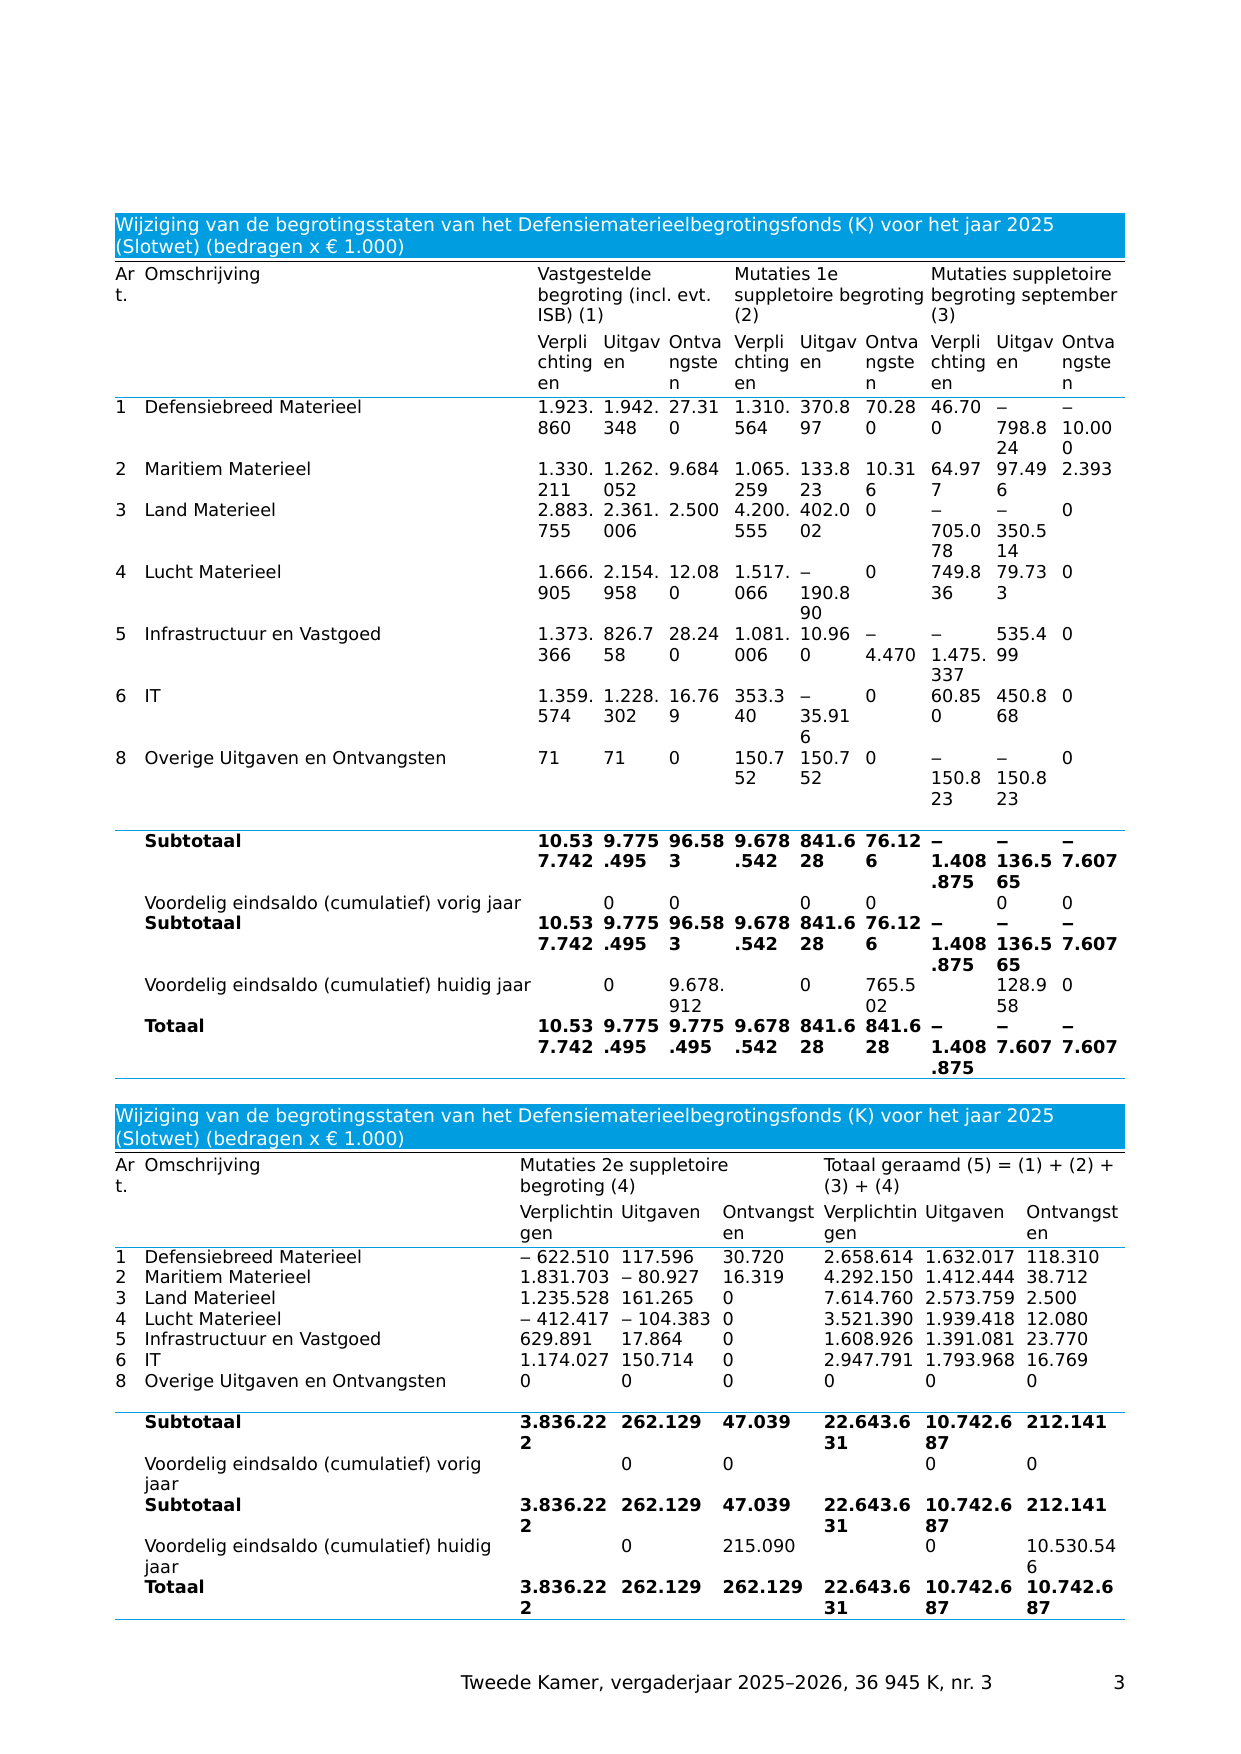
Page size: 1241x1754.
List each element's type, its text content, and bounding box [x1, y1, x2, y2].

table_cell Defensiebreed Materieel [141, 1248, 517, 1267]
table_cell 22.643.631 [821, 1495, 922, 1536]
table_cell 10.537.742 [535, 1016, 600, 1078]
table_cell Totaal [141, 1578, 517, 1619]
table_cell Uitgaven [922, 1199, 1023, 1246]
table_cell 5 [115, 1329, 141, 1350]
table_cell 161.265 [618, 1288, 719, 1309]
table_cell 1.262.052 [600, 459, 666, 500]
table_cell [115, 1454, 141, 1495]
table_cell ‒ 7.607 [1059, 1016, 1125, 1078]
table_cell 0 [1059, 562, 1125, 624]
table_cell 370.897 [797, 398, 862, 459]
table_cell 0 [862, 686, 928, 748]
table_cell 2.500 [666, 500, 731, 562]
table_cell 9.775.495 [600, 831, 666, 893]
table_cell Mutaties 1e suppletoire begroting (2) [731, 262, 928, 329]
table_cell Omschrijving [141, 262, 534, 329]
table_cell Lucht Materieel [141, 562, 534, 624]
table_cell 2.573.759 [922, 1288, 1023, 1309]
table_cell 22.643.631 [821, 1578, 922, 1619]
table_cell 70.280 [862, 398, 928, 459]
table_cell 10.537.742 [535, 831, 600, 893]
table_cell 262.129 [719, 1578, 821, 1619]
table_cell ‒ 7.607 [993, 1016, 1059, 1078]
table_cell Maritiem Materieel [141, 1268, 517, 1288]
table_cell 6 [115, 686, 141, 748]
table_cell ‒ 622.510 [517, 1248, 618, 1267]
table_cell 76.126 [862, 831, 928, 893]
table_cell 2.883.755 [535, 500, 600, 562]
table_cell 0 [719, 1329, 821, 1350]
table_cell 4 [115, 562, 141, 624]
table_cell 1.942.348 [600, 398, 666, 459]
table_cell [618, 1391, 719, 1412]
table_cell Ontvangsten [666, 329, 731, 397]
table_cell 9.678.912 [666, 975, 731, 1016]
table_cell 9.775.495 [600, 1016, 666, 1078]
table_cell 0 [862, 562, 928, 624]
table_cell 0 [719, 1309, 821, 1329]
table_cell 30.720 [719, 1248, 821, 1267]
table_cell Uitgaven [797, 329, 862, 397]
table_cell 97.496 [993, 459, 1059, 500]
table_cell Ontvangsten [719, 1199, 821, 1246]
table_cell 353.340 [731, 686, 797, 748]
table_cell 133.823 [797, 459, 862, 500]
table_cell 1.310.564 [731, 398, 797, 459]
table_cell ‒ 190.890 [797, 562, 862, 624]
table_cell 1.793.968 [922, 1350, 1023, 1371]
table_cell 12.080 [666, 562, 731, 624]
table_cell ‒ 136.565 [993, 831, 1059, 893]
table_cell Totaal [141, 1016, 534, 1078]
table_cell 0 [1059, 624, 1125, 686]
table_cell Ontvangsten [1059, 329, 1125, 397]
table_cell ‒ 7.607 [1059, 831, 1125, 893]
table_cell 0 [517, 1371, 618, 1391]
table_cell 749.836 [928, 562, 993, 624]
table_cell Verplichtingen [517, 1199, 618, 1246]
table_cell 0 [821, 1371, 922, 1391]
table_cell 0 [993, 893, 1059, 913]
table_cell 1 [115, 1248, 141, 1267]
table_cell Voordelig eindsaldo (cumulatief) huidig jaar [141, 1536, 517, 1577]
table_cell [1023, 1391, 1125, 1412]
table_cell Verplichtingen [731, 329, 797, 397]
table_cell [115, 893, 141, 913]
table_cell Overige Uitgaven en Ontvangsten [141, 1371, 517, 1391]
table_cell 118.310 [1023, 1248, 1125, 1267]
table_cell 1.174.027 [517, 1350, 618, 1371]
table_cell 28.240 [666, 624, 731, 686]
table_cell Lucht Materieel [141, 1309, 517, 1329]
table_cell [115, 1495, 141, 1536]
table_cell 1.235.528 [517, 1288, 618, 1309]
table_cell [731, 810, 797, 830]
table_cell Subtotaal [141, 1413, 517, 1454]
table_cell 1.939.418 [922, 1309, 1023, 1329]
table_cell [731, 975, 797, 1016]
table_cell 96.583 [666, 913, 731, 975]
table_cell ‒ 412.417 [517, 1309, 618, 1329]
table_cell 0 [618, 1536, 719, 1577]
table_cell ‒ 136.565 [993, 913, 1059, 975]
table_cell 0 [1059, 686, 1125, 748]
table_cell 0 [719, 1371, 821, 1391]
table_cell 23.770 [1023, 1329, 1125, 1350]
table_cell 96.583 [666, 831, 731, 893]
table_cell 22.643.631 [821, 1413, 922, 1454]
table_cell 1.831.703 [517, 1268, 618, 1288]
table_cell [666, 810, 731, 830]
table_cell Uitgaven [993, 329, 1059, 397]
table_cell Uitgaven [600, 329, 666, 397]
table_cell ‒ 35.916 [797, 686, 862, 748]
table_cell 0 [600, 975, 666, 1016]
table_cell 1.081.006 [731, 624, 797, 686]
table_cell Land Materieel [141, 500, 534, 562]
table_cell 1.666.905 [535, 562, 600, 624]
table_cell ‒ 150.823 [993, 748, 1059, 809]
table_cell 9.678.542 [731, 913, 797, 975]
table_cell [993, 810, 1059, 830]
table_cell ‒ 350.514 [993, 500, 1059, 562]
table_cell 2 [115, 459, 141, 500]
table_cell 262.129 [618, 1413, 719, 1454]
table_cell 0 [922, 1454, 1023, 1495]
table_cell 0 [1023, 1454, 1125, 1495]
table_cell 38.712 [1023, 1268, 1125, 1288]
table_cell 10.742.687 [1023, 1578, 1125, 1619]
table_cell 10.742.687 [922, 1578, 1023, 1619]
table_cell 1.391.081 [922, 1329, 1023, 1350]
table_cell 47.039 [719, 1413, 821, 1454]
table_cell 2.947.791 [821, 1350, 922, 1371]
table_cell 262.129 [618, 1578, 719, 1619]
table_cell 0 [922, 1371, 1023, 1391]
table_cell [821, 1536, 922, 1577]
table_cell IT [141, 686, 534, 748]
table_cell 0 [719, 1454, 821, 1495]
table_cell ‒ 80.927 [618, 1268, 719, 1288]
table_cell 10.960 [797, 624, 862, 686]
table_cell 9.775.495 [600, 913, 666, 975]
table_cell 128.958 [993, 975, 1059, 1016]
table_cell [535, 810, 600, 830]
table_cell Overige Uitgaven en Ontvangsten [141, 748, 534, 809]
table_cell 450.868 [993, 686, 1059, 748]
table_cell [141, 1391, 517, 1412]
table_cell Maritiem Materieel [141, 459, 534, 500]
table_cell [928, 893, 993, 913]
table_cell 1.373.366 [535, 624, 600, 686]
table_cell [535, 975, 600, 1016]
table_cell 10.316 [862, 459, 928, 500]
table_cell Verplichtingen [535, 329, 600, 397]
table_cell Verplichtingen [821, 1199, 922, 1246]
table_cell 3 [115, 500, 141, 562]
table_cell 0 [862, 748, 928, 809]
table_cell Omschrijving [141, 1153, 517, 1199]
table_cell 2.393 [1059, 459, 1125, 500]
table_cell 64.977 [928, 459, 993, 500]
table_cell 1.632.017 [922, 1248, 1023, 1267]
table_cell 0 [618, 1454, 719, 1495]
table_cell [600, 810, 666, 830]
table_cell Land Materieel [141, 1288, 517, 1309]
table_cell [115, 1391, 141, 1412]
table_cell 10.537.742 [535, 913, 600, 975]
table_cell 5 [115, 624, 141, 686]
table_cell Verplichtingen [928, 329, 993, 397]
table_cell 0 [797, 975, 862, 1016]
table_cell 60.850 [928, 686, 993, 748]
table_cell 0 [600, 893, 666, 913]
table_cell ‒ 1.475.337 [928, 624, 993, 686]
table_cell 16.769 [1023, 1350, 1125, 1371]
table_cell 71 [600, 748, 666, 809]
table_cell Infrastructuur en Vastgoed [141, 624, 534, 686]
table_cell [517, 1454, 618, 1495]
table_cell ‒ 10.000 [1059, 398, 1125, 459]
table_cell ‒ 1.408.875 [928, 831, 993, 893]
table_cell 1.517.066 [731, 562, 797, 624]
table_cell 8 [115, 1371, 141, 1391]
table_cell [115, 810, 141, 830]
table_cell 0 [1059, 975, 1125, 1016]
table_cell 535.499 [993, 624, 1059, 686]
table_cell 3 [115, 1288, 141, 1309]
table_cell 402.002 [797, 500, 862, 562]
table_cell ‒ 150.823 [928, 748, 993, 809]
table_cell [517, 1536, 618, 1577]
table_cell 3.836.222 [517, 1413, 618, 1454]
table_cell 76.126 [862, 913, 928, 975]
table_cell Ontvangsten [862, 329, 928, 397]
table_cell 0 [618, 1371, 719, 1391]
table_cell Subtotaal [141, 913, 534, 975]
table_cell 16.319 [719, 1268, 821, 1288]
table_cell 0 [922, 1536, 1023, 1577]
table_cell 150.752 [797, 748, 862, 809]
table_cell 2.361.006 [600, 500, 666, 562]
table_cell 47.039 [719, 1495, 821, 1536]
table_cell [517, 1391, 618, 1412]
table_cell Mutaties suppletoire begroting september (3) [928, 262, 1125, 329]
table_cell 1.359.574 [535, 686, 600, 748]
table_cell 79.733 [993, 562, 1059, 624]
table_cell 1.923.860 [535, 398, 600, 459]
table_cell 629.891 [517, 1329, 618, 1350]
table_cell 3.836.222 [517, 1578, 618, 1619]
table_cell 2 [115, 1268, 141, 1288]
table_cell ‒ 7.607 [1059, 913, 1125, 975]
table_cell 9.775.495 [666, 1016, 731, 1078]
table_cell 841.628 [797, 831, 862, 893]
table_cell [115, 329, 141, 397]
table_cell Subtotaal [141, 1495, 517, 1536]
table_cell 0 [862, 500, 928, 562]
table_cell Vastgestelde begroting (incl. evt. ISB) (1) [535, 262, 731, 329]
table_cell [535, 893, 600, 913]
table_cell 2.154.958 [600, 562, 666, 624]
table_cell 212.141 [1023, 1413, 1125, 1454]
table_cell ‒ 4.470 [862, 624, 928, 686]
table_cell 12.080 [1023, 1309, 1125, 1329]
table_cell 1 [115, 398, 141, 459]
table_cell ‒ 1.408.875 [928, 1016, 993, 1078]
table_cell [115, 1413, 141, 1454]
table_cell 0 [666, 748, 731, 809]
table_cell 841.628 [797, 913, 862, 975]
table_cell 27.310 [666, 398, 731, 459]
table_cell 46.700 [928, 398, 993, 459]
table_cell 3.521.390 [821, 1309, 922, 1329]
table_cell [115, 1578, 141, 1619]
table_cell 9.678.542 [731, 831, 797, 893]
table_cell 765.502 [862, 975, 928, 1016]
table_cell [141, 810, 534, 830]
table_cell 262.129 [618, 1495, 719, 1536]
table_cell ‒ 798.824 [993, 398, 1059, 459]
table_cell [821, 1391, 922, 1412]
table_cell ‒ 705.078 [928, 500, 993, 562]
table_cell Totaal geraamd (5) = (1) + (2) + (3) + (4) [821, 1153, 1125, 1199]
table_cell 841.628 [862, 1016, 928, 1078]
table_cell [115, 1199, 141, 1246]
table_cell Art. [115, 262, 141, 329]
table_cell Uitgaven [618, 1199, 719, 1246]
table_cell Voordelig eindsaldo (cumulatief) vorig jaar [141, 1454, 517, 1495]
table_cell 0 [797, 893, 862, 913]
table_cell [862, 810, 928, 830]
table_cell [922, 1391, 1023, 1412]
table_cell 8 [115, 748, 141, 809]
table_cell 71 [535, 748, 600, 809]
table_cell [1059, 810, 1125, 830]
table_cell Art. [115, 1153, 141, 1199]
table_cell Voordelig eindsaldo (cumulatief) huidig jaar [141, 975, 534, 1016]
table_cell 10.530.546 [1023, 1536, 1125, 1577]
table_cell 1.330.211 [535, 459, 600, 500]
table_cell 2.658.614 [821, 1248, 922, 1267]
table_cell 117.596 [618, 1248, 719, 1267]
table_cell ‒ 104.383 [618, 1309, 719, 1329]
table_cell 212.141 [1023, 1495, 1125, 1536]
table_cell 1.228.302 [600, 686, 666, 748]
table_cell 9.678.542 [731, 1016, 797, 1078]
table_cell Voordelig eindsaldo (cumulatief) vorig jaar [141, 893, 534, 913]
table_cell [731, 893, 797, 913]
table_cell [115, 1016, 141, 1078]
table_cell Mutaties 2e suppletoire begroting (4) [517, 1153, 821, 1199]
table_cell [141, 329, 534, 397]
table_cell [141, 1199, 517, 1246]
table_cell [821, 1454, 922, 1495]
table_cell 16.769 [666, 686, 731, 748]
table_cell 0 [719, 1288, 821, 1309]
table_cell 0 [1059, 748, 1125, 809]
table_cell 2.500 [1023, 1288, 1125, 1309]
table_cell ‒ 1.408.875 [928, 913, 993, 975]
table_cell 841.628 [797, 1016, 862, 1078]
table_cell IT [141, 1350, 517, 1371]
table_cell Ontvangsten [1023, 1199, 1125, 1246]
table_cell Infrastructuur en Vastgoed [141, 1329, 517, 1350]
table_cell [797, 810, 862, 830]
table_cell [115, 831, 141, 893]
table_cell 4 [115, 1309, 141, 1329]
table_cell 0 [862, 893, 928, 913]
table_cell 6 [115, 1350, 141, 1371]
table_cell [928, 810, 993, 830]
table_cell 10.742.687 [922, 1495, 1023, 1536]
table_cell 7.614.760 [821, 1288, 922, 1309]
table_cell 17.864 [618, 1329, 719, 1350]
table_cell [115, 1536, 141, 1577]
table_cell [115, 913, 141, 975]
table_cell 826.758 [600, 624, 666, 686]
table_cell 4.200.555 [731, 500, 797, 562]
table_cell 150.714 [618, 1350, 719, 1371]
table_cell [719, 1391, 821, 1412]
table_cell 1.608.926 [821, 1329, 922, 1350]
table_cell 0 [719, 1350, 821, 1371]
table_cell 1.412.444 [922, 1268, 1023, 1288]
table_cell 0 [666, 893, 731, 913]
table_cell 3.836.222 [517, 1495, 618, 1536]
table_cell 10.742.687 [922, 1413, 1023, 1454]
table_cell 0 [1059, 500, 1125, 562]
table_cell [928, 975, 993, 1016]
table_cell 1.065.259 [731, 459, 797, 500]
table_cell 0 [1059, 893, 1125, 913]
table_cell 215.090 [719, 1536, 821, 1577]
table_cell [115, 975, 141, 1016]
table_cell 0 [1023, 1371, 1125, 1391]
table_cell Subtotaal [141, 831, 534, 893]
table_cell Defensiebreed Materieel [141, 398, 534, 459]
table_cell 150.752 [731, 748, 797, 809]
table_cell 9.684 [666, 459, 731, 500]
table_cell 4.292.150 [821, 1268, 922, 1288]
